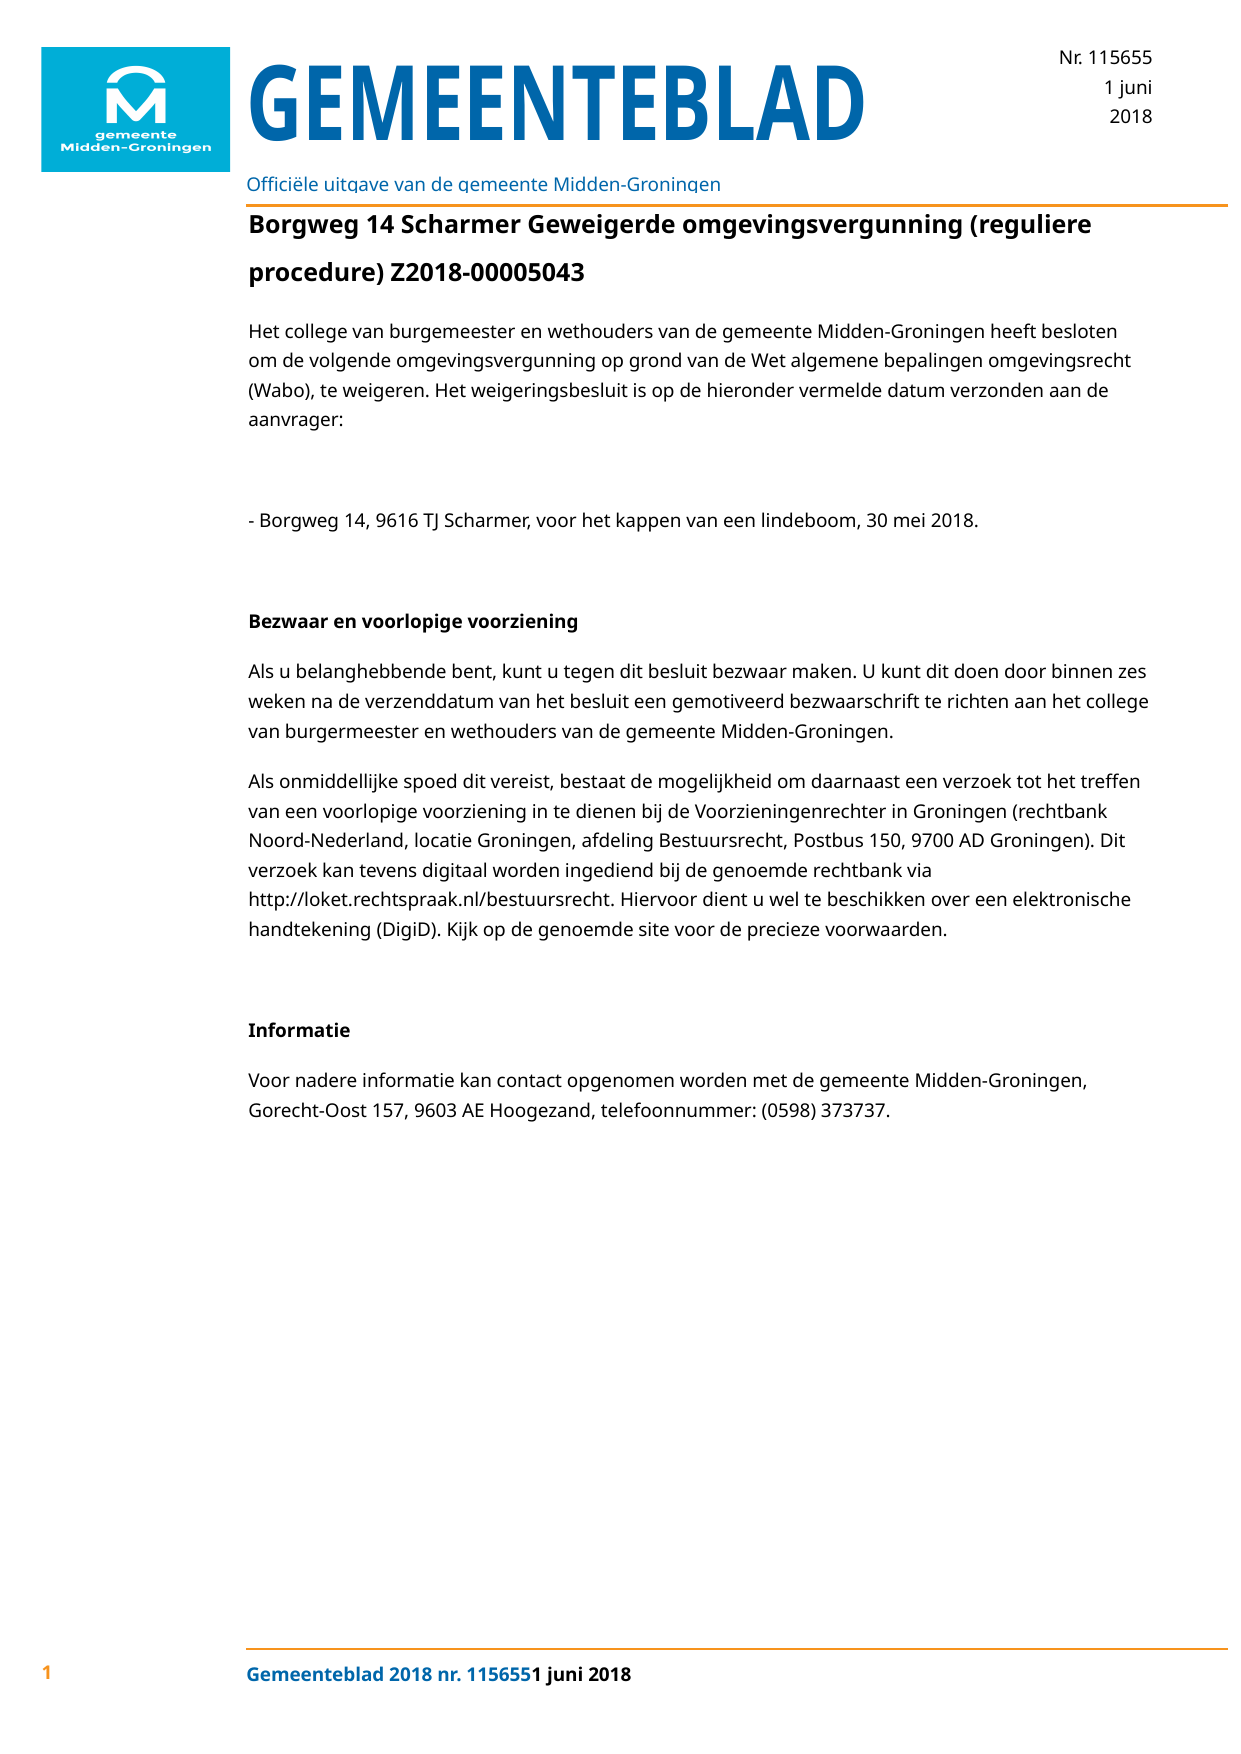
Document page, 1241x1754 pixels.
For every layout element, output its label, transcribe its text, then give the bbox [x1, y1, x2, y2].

text Het college van burgemeester en wethouders van de gemeente Midden-Groningen heeft besloten om de volgende omgevingsvergunning op grond van de Wet algemene bepalingen omgevingsrecht (Wabo), te weigeren. Het weigeringsbesluit is op de hieronder vermelde datum verzonden aan de aanvrager: [248, 318, 1152, 432]
text Voor nadere informatie kan contact opgenomen worden met de gemeente Midden-Groningen, Gorecht-Oost 157, 9603 AE Hoogezand, telefoonnummer: (0598) 373737. [248, 1067, 1152, 1123]
picture [184, 146, 190, 153]
text - Borgweg 14, 9616 TJ Scharmer, voor het kappen van een lindeboom, 30 mei 2018. [248, 507, 1152, 533]
text Als u belanghebbende bent, kunt u tegen dit besluit bezwaar maken. U kunt dit doen door binnen zes weken na de verzenddatum van het besluit een gemotiveerd bezwaarschrift te richten aan het college van burgermeester en wethouders van de gemeente Midden-Groningen. [248, 659, 1152, 744]
text Informatie [248, 1017, 1152, 1043]
text Borgweg 14 Scharmer Geweigerde omgevingsvergunning (reguliere procedure) Z2018-00005043 [248, 207, 1152, 288]
text Als onmiddellijke spoed dit vereist, bestaat de mogelijkheid om daarnaast een verzoek tot het treffen van een voorlopige voorziening in te dienen bij de Voorzieningenrechter in Groningen (rechtbank Noord-Nederland, locatie Groningen, afdeling Bestuursrecht, Postbus 150, 9700 AD Groningen). Dit verzoek kan tevens digitaal worden ingediend bij de genoemde rechtbank via http://loket.rechtspraak.nl/bestuursrecht. Hiervoor dient u wel te beschikken over een elektronische handtekening (DigiD). Kijk op de genoemde site voor de precieze voorwaarden. [248, 768, 1152, 942]
text Bezwaar en voorlopige voorziening [248, 608, 1152, 634]
picture [107, 89, 165, 122]
picture [108, 66, 164, 82]
